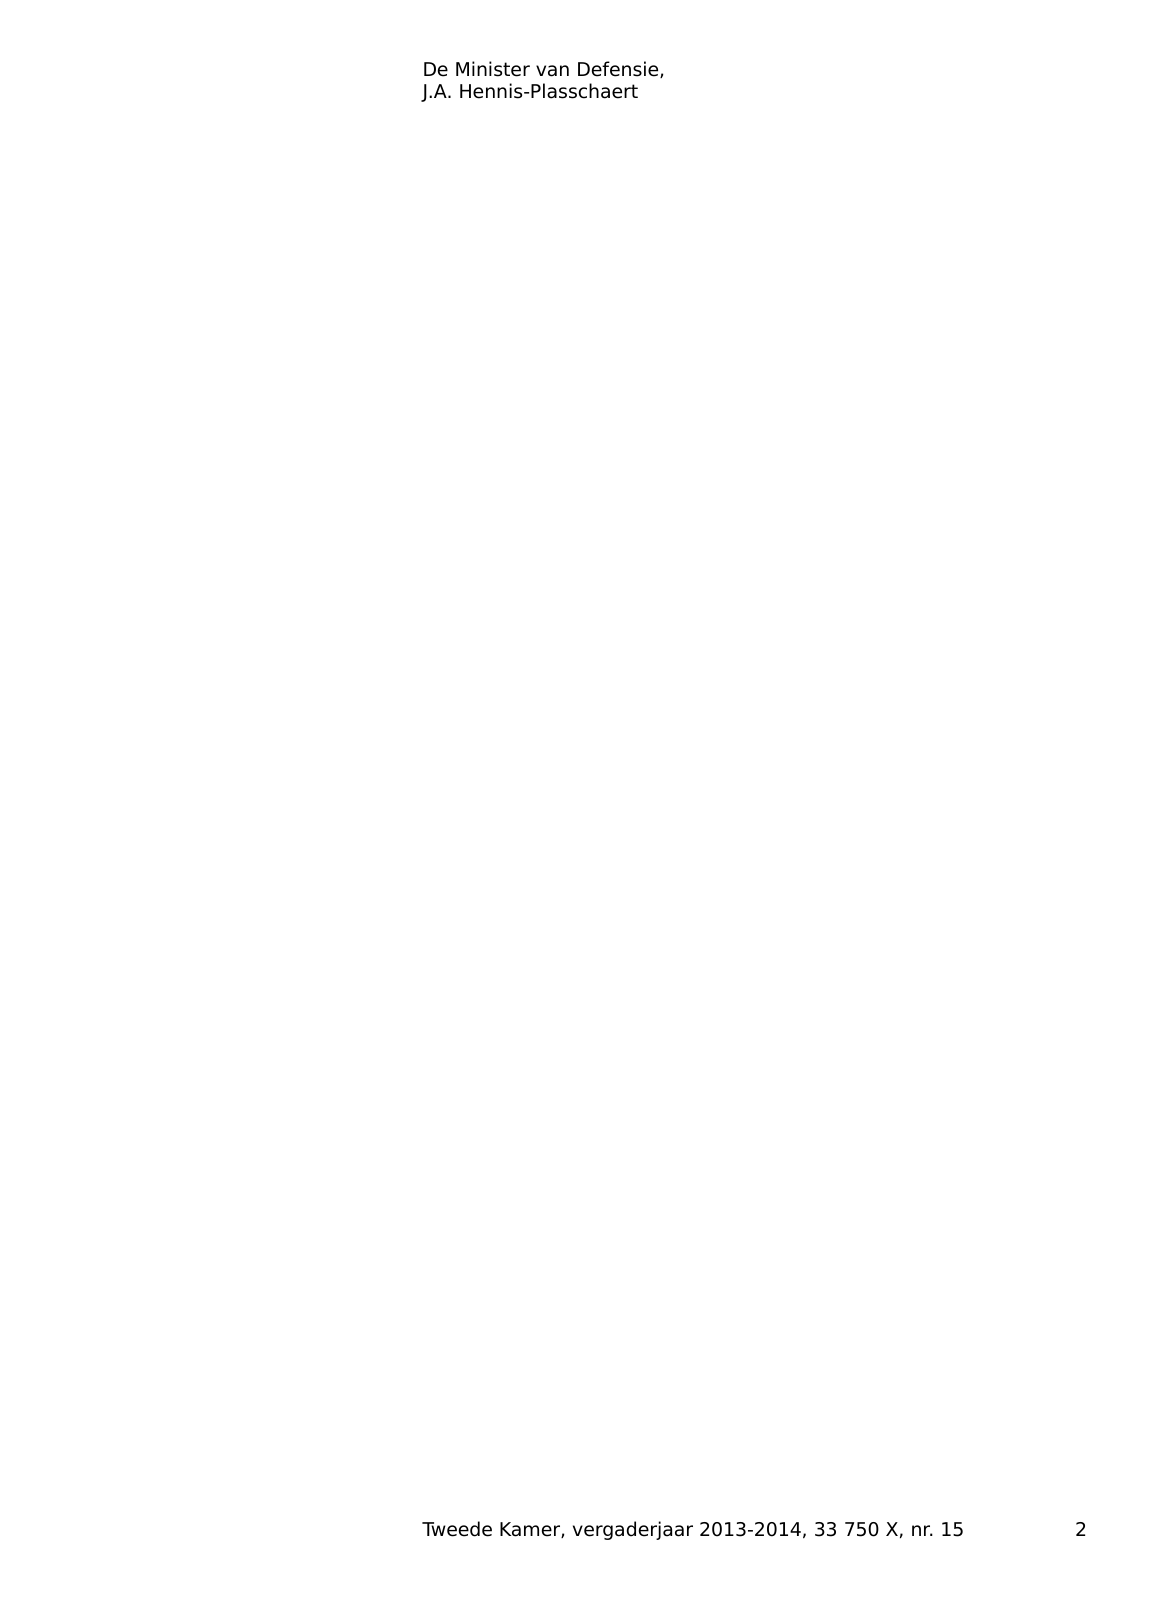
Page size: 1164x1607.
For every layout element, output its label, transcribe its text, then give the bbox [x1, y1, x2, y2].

text De Minister van Defensie, J.A. Hennis-Plasschaert [422, 59, 1087, 103]
